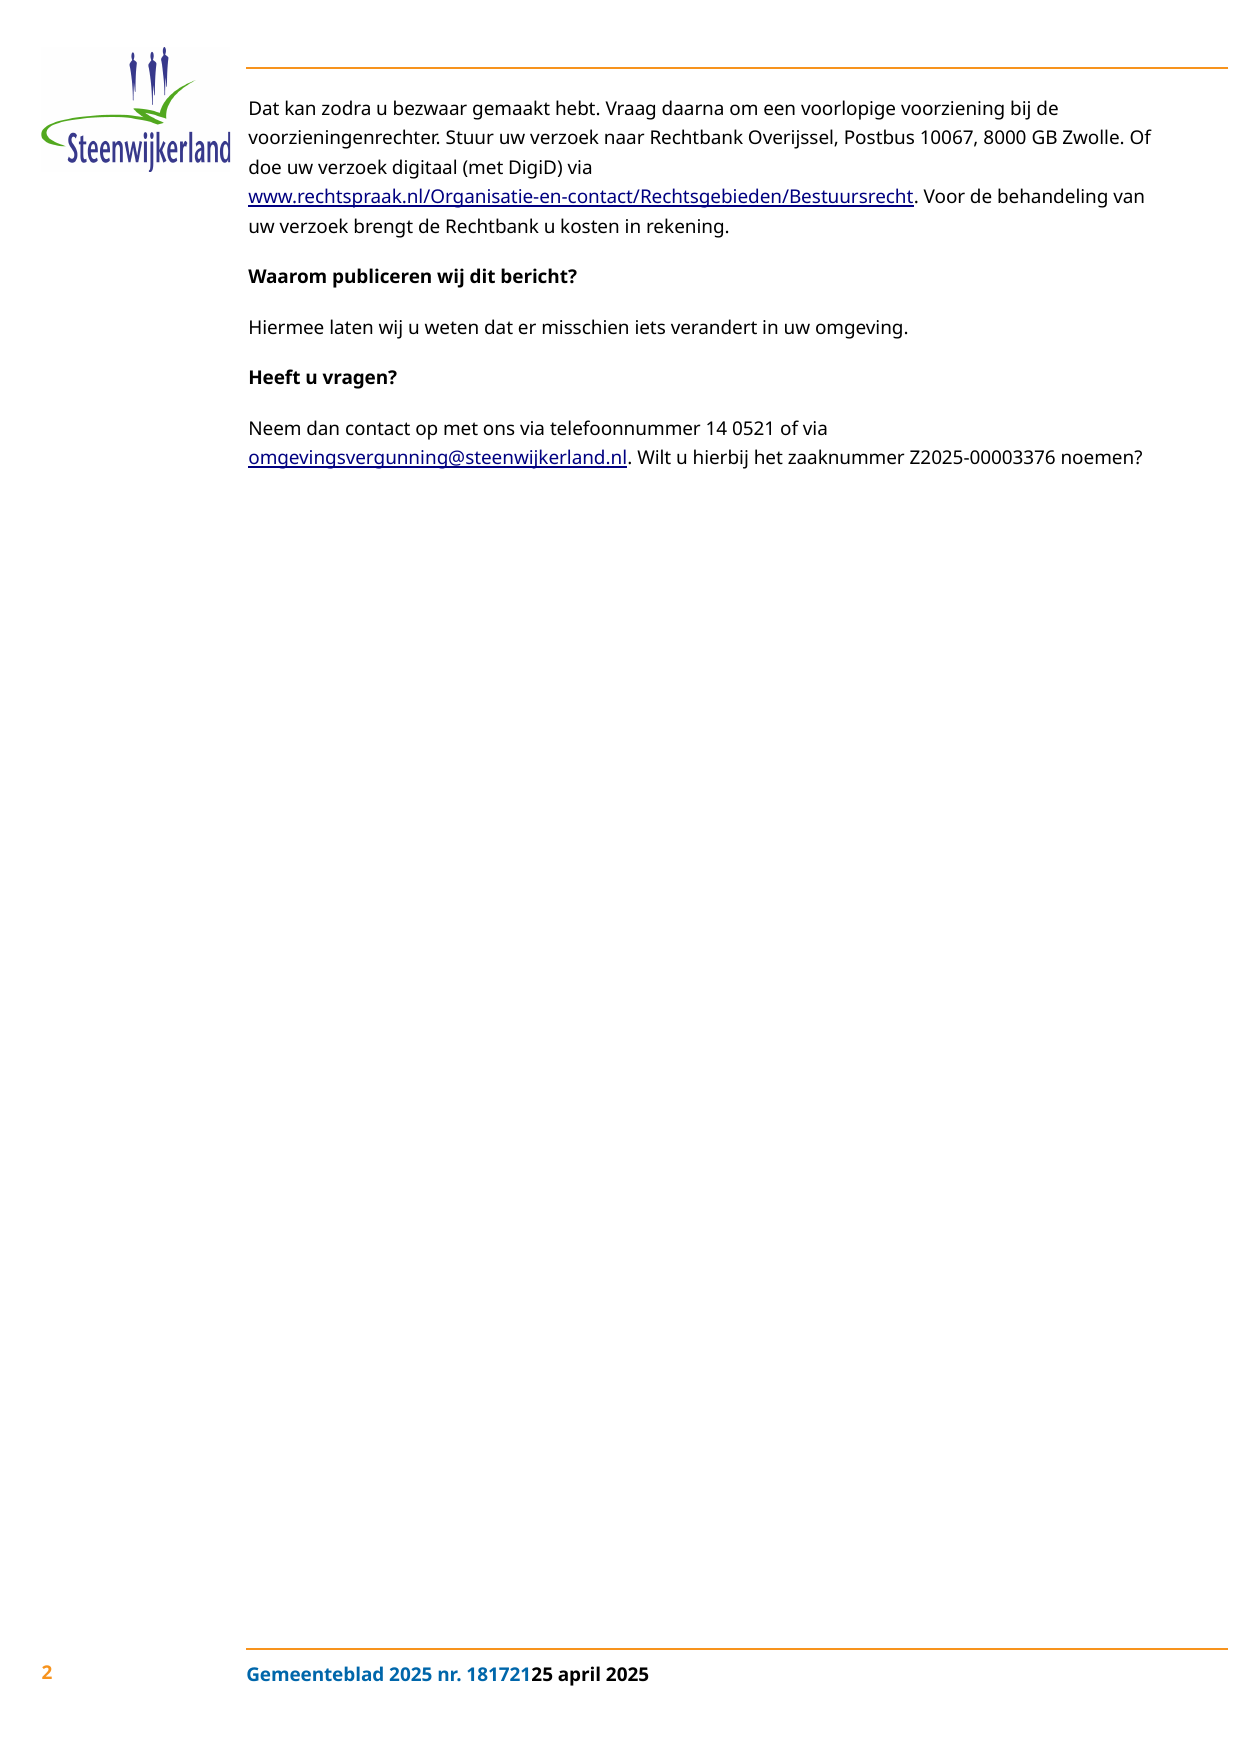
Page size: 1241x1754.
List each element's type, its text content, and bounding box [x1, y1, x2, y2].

text Hiermee laten wij u weten dat er misschien iets verandert in uw omgeving. [248, 314, 1152, 340]
picture [41, 47, 231, 172]
text Neem dan contact op met ons via telefoonnummer 14 0521 of via omgevingsvergunning@steenwijkerland.nl. Wilt u hierbij het zaaknummer Z2025-00003376 noemen? [248, 415, 1152, 470]
text Dat kan zodra u bezwaar gemaakt hebt. Vraag daarna om een voorlopige voorziening bij de voorzieningenrechter. Stuur uw verzoek naar Rechtbank Overijssel, Postbus 10067, 8000 GB Zwolle. Of doe uw verzoek digitaal (met DigiD) via www.rechtspraak.nl/Organisatie-en-contact/Rechtsgebieden/Bestuursrecht. Voor de behandeling van uw verzoek brengt de Rechtbank u kosten in rekening. [248, 95, 1152, 239]
text Heeft u vragen? [248, 364, 1152, 390]
text Waarom publiceren wij dit bericht? [248, 263, 1152, 289]
